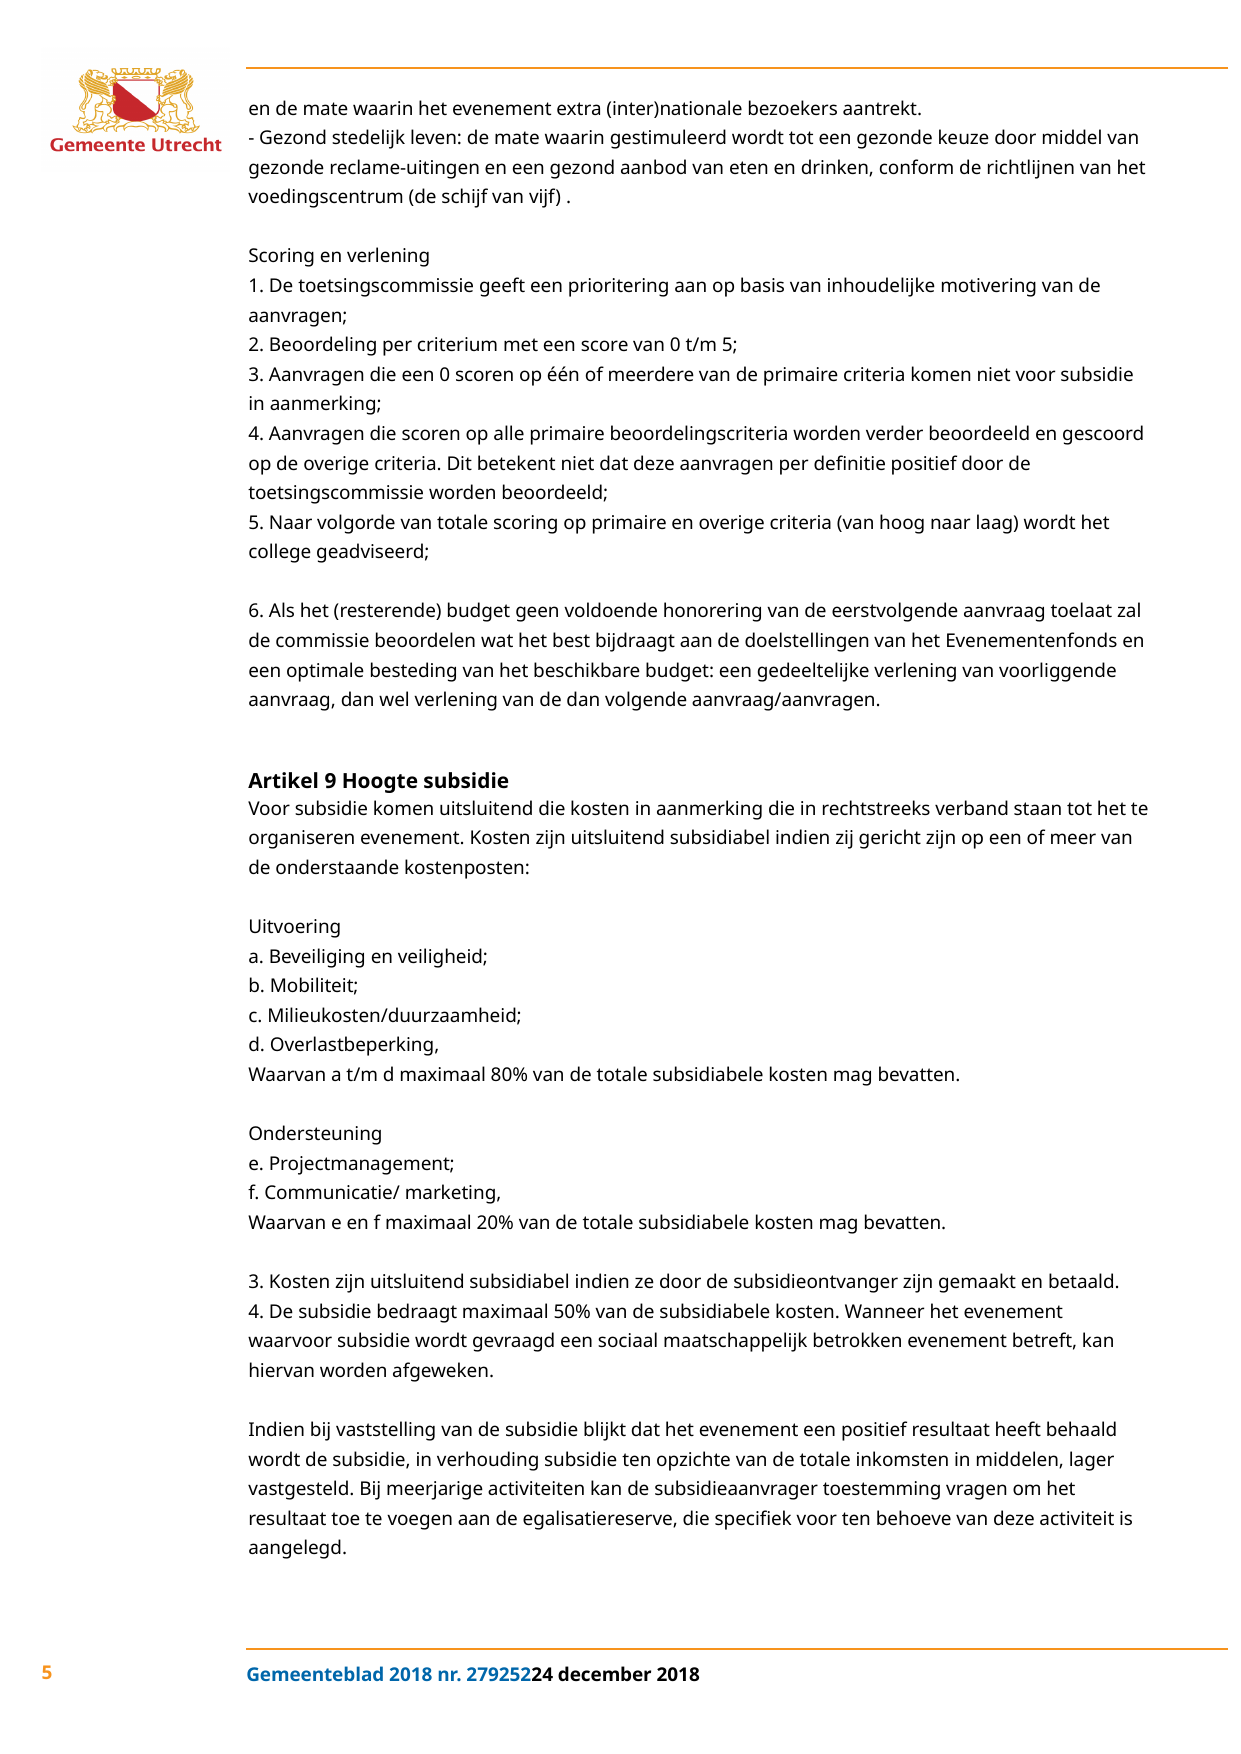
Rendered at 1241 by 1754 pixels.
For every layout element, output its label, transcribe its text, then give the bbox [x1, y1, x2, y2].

text 4. Aanvragen die scoren op alle primaire beoordelingscriteria worden verder beoordeeld en gescoord op de overige criteria. Dit betekent niet dat deze aanvragen per definitie positief door de toetsingscommissie worden beoordeeld; [248, 420, 1152, 505]
text Uitvoering [248, 913, 1152, 939]
text e. Projectmanagement; [248, 1150, 1152, 1176]
text Waarvan a t/m d maximaal 80% van de totale subsidiabele kosten mag bevatten. [248, 1061, 1152, 1087]
text en de mate waarin het evenement extra (inter)nationale bezoekers aantrekt. [248, 95, 1152, 121]
text Artikel 9 Hoogte subsidie [248, 766, 1152, 795]
text b. Mobiliteit; [248, 972, 1152, 998]
text Voor subsidie komen uitsluitend die kosten in aanmerking die in rechtstreeks verband staan tot het te organiseren evenement. Kosten zijn uitsluitend subsidiabel indien zij gericht zijn op een of meer van de onderstaande kostenposten: [248, 795, 1152, 880]
text d. Overlastbeperking, [248, 1032, 1152, 1057]
text 4. De subsidie bedraagt maximaal 50% van de subsidiabele kosten. Wanneer het evenement waarvoor subsidie wordt gevraagd een sociaal maatschappelijk betrokken evenement betreft, kan hiervan worden afgeweken. [248, 1298, 1152, 1383]
text 1. De toetsingscommissie geeft een prioritering aan op basis van inhoudelijke motivering van de aanvragen; [248, 272, 1152, 328]
text Indien bij vaststelling van de subsidie blijkt dat het evenement een positief resultaat heeft behaald wordt de subsidie, in verhouding subsidie ten opzichte van de totale inkomsten in middelen, lager vastgesteld. Bij meerjarige activiteiten kan de subsidieaanvrager toestemming vragen om het resultaat toe te voegen aan de egalisatiereserve, die specifiek voor ten behoeve van deze activiteit is aangelegd. [248, 1416, 1152, 1560]
text f. Communicatie/ marketing, [248, 1179, 1152, 1205]
text 2. Beoordeling per criterium met een score van 0 t/m 5; [248, 331, 1152, 357]
text 5. Naar volgorde van totale scoring op primaire en overige criteria (van hoog naar laag) wordt het college geadviseerd; [248, 509, 1152, 564]
text Scoring en verlening [248, 243, 1152, 268]
text a. Beveiliging en veiligheid; [248, 943, 1152, 968]
text c. Milieukosten/duurzaamheid; [248, 1002, 1152, 1028]
text 3. Aanvragen die een 0 scoren op één of meerdere van de primaire criteria komen niet voor subsidie in aanmerking; [248, 361, 1152, 416]
text 6. Als het (resterende) budget geen voldoende honorering van de eerstvolgende aanvraag toelaat zal de commissie beoordelen wat het best bijdraagt aan de doelstellingen van het Evenementenfonds en een optimale besteding van het beschikbare budget: een gedeeltelijke verlening van voorliggende aanvraag, dan wel verlening van de dan volgende aanvraag/aanvragen. [248, 598, 1152, 712]
text Waarvan e en f maximaal 20% van de totale subsidiabele kosten mag bevatten. [248, 1209, 1152, 1235]
picture [41, 47, 231, 172]
text Ondersteuning [248, 1120, 1152, 1146]
text - Gezond stedelijk leven: de mate waarin gestimuleerd wordt tot een gezonde keuze door middel van gezonde reclame-uitingen en een gezond aanbod van eten en drinken, conform de richtlijnen van het voedingscentrum (de schijf van vijf) . [248, 124, 1152, 209]
text 3. Kosten zijn uitsluitend subsidiabel indien ze door de subsidieontvanger zijn gemaakt en betaald. [248, 1268, 1152, 1294]
